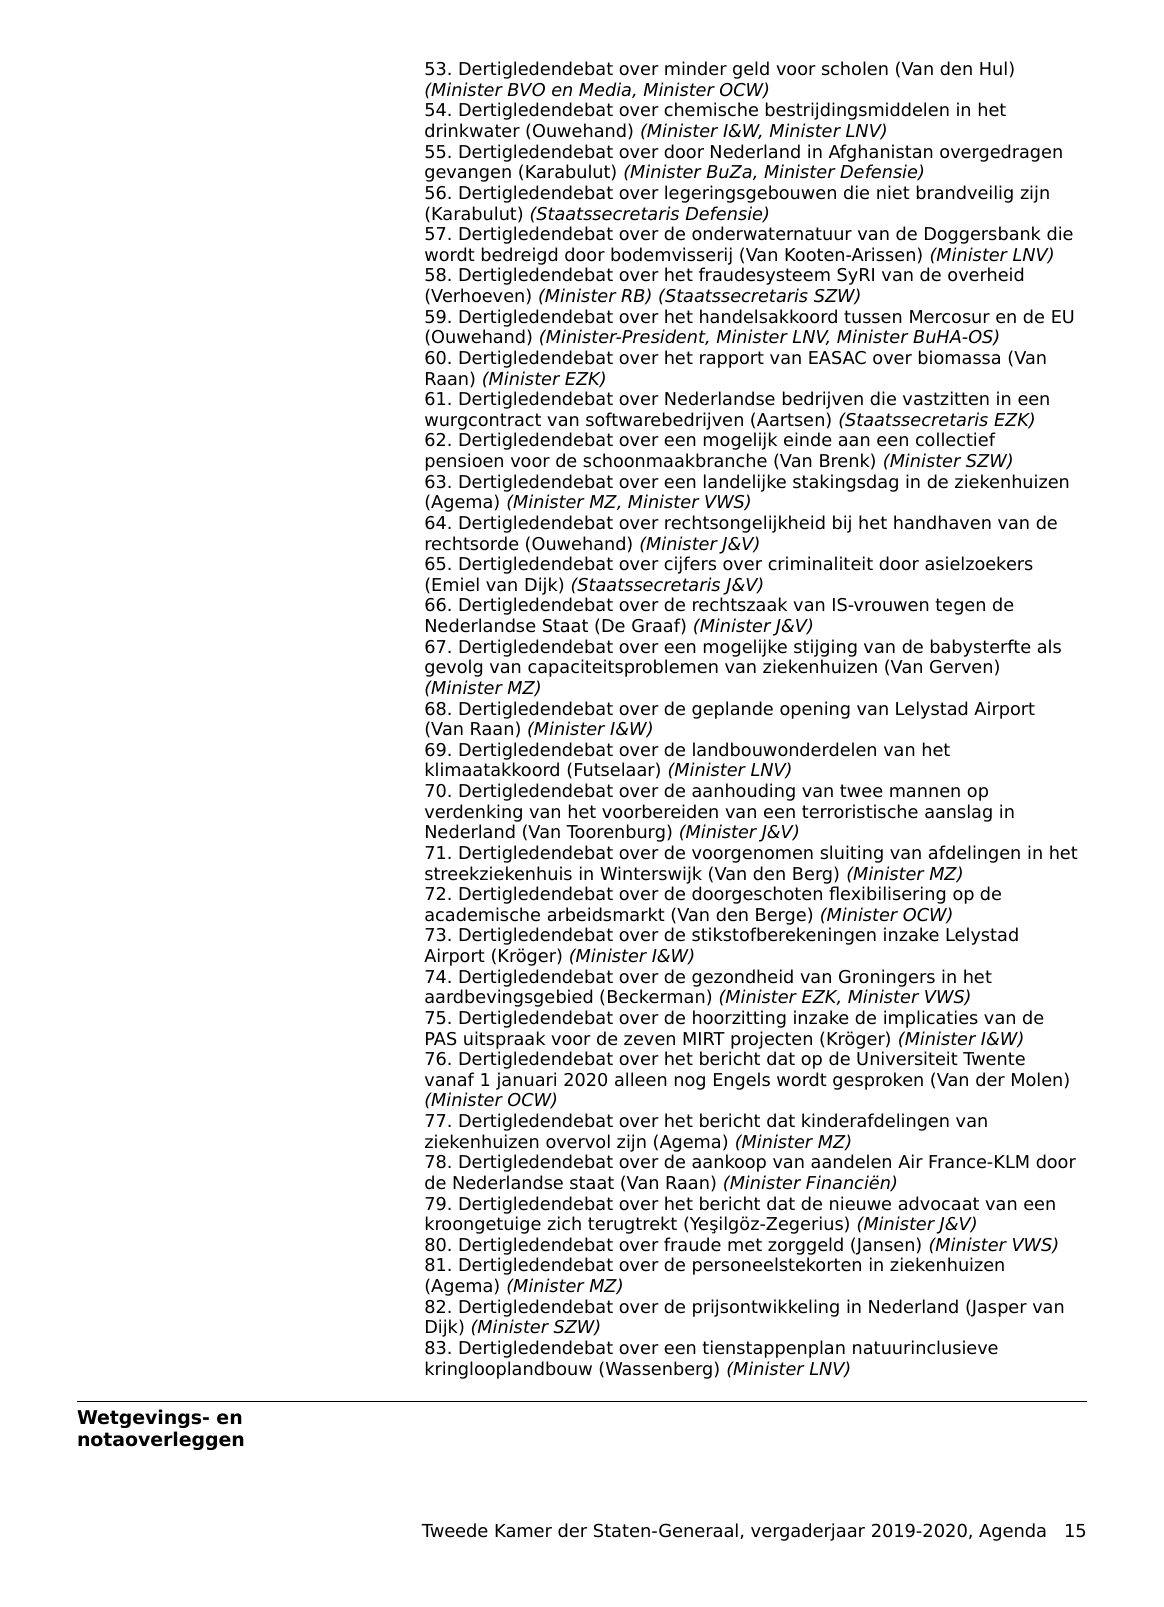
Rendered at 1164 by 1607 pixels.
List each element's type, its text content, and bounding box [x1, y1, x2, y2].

table_cell [77, 472, 401, 513]
table_cell [77, 1111, 401, 1152]
table_cell [401, 1049, 418, 1111]
table_cell 77. Dertigledendebat over het bericht dat kinderafdelingen van ziekenhuizen overvol zijn (Agema) (Minister MZ) [418, 1111, 1087, 1152]
table_cell 54. Dertigledendebat over chemische bestrijdingsmiddelen in het drinkwater (Ouwehand) (Minister I&W, Minister LNV) [418, 100, 1087, 142]
table_cell [77, 1255, 401, 1297]
table_cell [401, 100, 418, 142]
table_cell 64. Dertigledendebat over rechtsongelijkheid bij het handhaven van de rechtsorde (Ouwehand) (Minister J&V) [418, 513, 1087, 554]
table_cell 83. Dertigledendebat over een tienstappenplan natuurinclusieve kringlooplandbouw (Wassenberg) (Minister LNV) [418, 1338, 1087, 1379]
table_cell 78. Dertigledendebat over de aankoop van aandelen Air France-KLM door de Nederlandse staat (Van Raan) (Minister Financiën) [418, 1152, 1087, 1193]
table_cell [77, 637, 401, 698]
table_cell [401, 699, 418, 740]
table_cell 60. Dertigledendebat over het rapport van EASAC over biomassa (Van Raan) (Minister EZK) [418, 348, 1087, 389]
table_cell [401, 59, 418, 100]
table_cell [401, 884, 418, 925]
table_cell [401, 1235, 418, 1255]
table_cell [401, 389, 418, 430]
table_cell [77, 1008, 401, 1049]
table_cell [401, 637, 418, 698]
table_cell 74. Dertigledendebat over de gezondheid van Groningers in het aardbevingsgebied (Beckerman) (Minister EZK, Minister VWS) [418, 967, 1087, 1008]
table_cell 57. Dertigledendebat over de onderwaternatuur van de Doggersbank die wordt bedreigd door bodemvisserij (Van Kooten-Arissen) (Minister LNV) [418, 224, 1087, 265]
table_cell 65. Dertigledendebat over cijfers over criminaliteit door asielzoekers (Emiel van Dijk) (Staatssecretaris J&V) [418, 554, 1087, 595]
table_cell [401, 967, 418, 1008]
table_cell [77, 513, 401, 554]
table_header [418, 1402, 1087, 1451]
table_header [401, 1402, 418, 1451]
table_cell 56. Dertigledendebat over legeringsgebouwen die niet brandveilig zijn (Karabulut) (Staatssecretaris Defensie) [418, 183, 1087, 224]
table_header Wetgevings- en notaoverleggen [77, 1402, 401, 1451]
table_cell 72. Dertigledendebat over de doorgeschoten flexibilisering op de academische arbeidsmarkt (Van den Berge) (Minister OCW) [418, 884, 1087, 925]
table_cell [77, 389, 401, 430]
table_cell [77, 554, 401, 595]
table_cell 81. Dertigledendebat over de personeelstekorten in ziekenhuizen (Agema) (Minister MZ) [418, 1255, 1087, 1297]
table_cell [77, 142, 401, 183]
table_cell 71. Dertigledendebat over de voorgenomen sluiting van afdelingen in het streekziekenhuis in Winterswijk (Van den Berg) (Minister MZ) [418, 843, 1087, 884]
table_cell [401, 1451, 418, 1471]
table_cell [401, 348, 418, 389]
table_cell [77, 967, 401, 1008]
table_cell [401, 224, 418, 265]
table_cell 66. Dertigledendebat over de rechtszaak van IS-vrouwen tegen de Nederlandse Staat (De Graaf) (Minister J&V) [418, 595, 1087, 637]
table_cell 68. Dertigledendebat over de geplande opening van Lelystad Airport (Van Raan) (Minister I&W) [418, 699, 1087, 740]
table_cell 76. Dertigledendebat over het bericht dat op de Universiteit Twente vanaf 1 januari 2020 alleen nog Engels wordt gesproken (Van der Molen) (Minister OCW) [418, 1049, 1087, 1111]
table_cell 58. Dertigledendebat over het fraudesysteem SyRI van de overheid (Verhoeven) (Minister RB) (Staatssecretaris SZW) [418, 265, 1087, 307]
table_cell [401, 1194, 418, 1235]
table_cell [401, 307, 418, 348]
table_cell 82. Dertigledendebat over de prijsontwikkeling in Nederland (Jasper van Dijk) (Minister SZW) [418, 1297, 1087, 1338]
table_cell 70. Dertigledendebat over de aanhouding van twee mannen op verdenking van het voorbereiden van een terroristische aanslag in Nederland (Van Toorenburg) (Minister J&V) [418, 781, 1087, 843]
table_cell [401, 1008, 418, 1049]
table_cell 53. Dertigledendebat over minder geld voor scholen (Van den Hul) (Minister BVO en Media, Minister OCW) [418, 59, 1087, 100]
table_cell [401, 1255, 418, 1297]
table_cell [401, 513, 418, 554]
table_cell [401, 595, 418, 637]
table_cell [77, 348, 401, 389]
table_cell [77, 740, 401, 781]
table_cell [401, 1111, 418, 1152]
table_cell [77, 699, 401, 740]
table_cell [401, 1152, 418, 1193]
table_cell [77, 1338, 401, 1379]
table_cell [401, 554, 418, 595]
table_cell 63. Dertigledendebat over een landelijke stakingsdag in de ziekenhuizen (Agema) (Minister MZ, Minister VWS) [418, 472, 1087, 513]
table_cell 61. Dertigledendebat over Nederlandse bedrijven die vastzitten in een wurgcontract van softwarebedrijven (Aartsen) (Staatssecretaris EZK) [418, 389, 1087, 430]
table_cell [77, 1235, 401, 1255]
table_cell [401, 142, 418, 183]
table_cell [77, 224, 401, 265]
table_cell [77, 59, 401, 100]
table_cell [401, 265, 418, 307]
table_cell [401, 183, 418, 224]
table_cell [77, 1297, 401, 1338]
table_cell 79. Dertigledendebat over het bericht dat de nieuwe advocaat van een kroongetuige zich terugtrekt (Yeşilgöz-Zegerius) (Minister J&V) [418, 1194, 1087, 1235]
table_cell 55. Dertigledendebat over door Nederland in Afghanistan overgedragen gevangen (Karabulut) (Minister BuZa, Minister Defensie) [418, 142, 1087, 183]
table_cell [77, 1451, 401, 1471]
table_cell [77, 595, 401, 637]
table_cell [401, 1338, 418, 1379]
table_cell 75. Dertigledendebat over de hoorzitting inzake de implicaties van de PAS uitspraak voor de zeven MIRT projecten (Kröger) (Minister I&W) [418, 1008, 1087, 1049]
table_cell [77, 307, 401, 348]
table_cell [401, 925, 418, 967]
table_cell [77, 781, 401, 843]
table_cell [77, 1152, 401, 1193]
table_cell 73. Dertigledendebat over de stikstofberekeningen inzake Lelystad Airport (Kröger) (Minister I&W) [418, 925, 1087, 967]
table_cell [401, 472, 418, 513]
table_cell [77, 183, 401, 224]
table_cell [77, 843, 401, 884]
table_cell 59. Dertigledendebat over het handelsakkoord tussen Mercosur en de EU (Ouwehand) (Minister-President, Minister LNV, Minister BuHA-OS) [418, 307, 1087, 348]
table_cell 80. Dertigledendebat over fraude met zorggeld (Jansen) (Minister VWS) [418, 1235, 1087, 1255]
table_cell 67. Dertigledendebat over een mogelijke stijging van de babysterfte als gevolg van capaciteitsproblemen van ziekenhuizen (Van Gerven) (Minister MZ) [418, 637, 1087, 698]
table_cell [401, 740, 418, 781]
table_cell [401, 781, 418, 843]
table_cell 62. Dertigledendebat over een mogelijk einde aan een collectief pensioen voor de schoonmaakbranche (Van Brenk) (Minister SZW) [418, 430, 1087, 472]
table_cell [401, 843, 418, 884]
table_cell [77, 884, 401, 925]
table_cell [77, 100, 401, 142]
table_cell [418, 1451, 1087, 1471]
table_cell [77, 265, 401, 307]
table_cell [77, 430, 401, 472]
table_cell 69. Dertigledendebat over de landbouwonderdelen van het klimaatakkoord (Futselaar) (Minister LNV) [418, 740, 1087, 781]
table_cell [77, 1194, 401, 1235]
table_cell [401, 1297, 418, 1338]
table_cell [77, 925, 401, 967]
table_cell [77, 1049, 401, 1111]
table_cell [401, 430, 418, 472]
